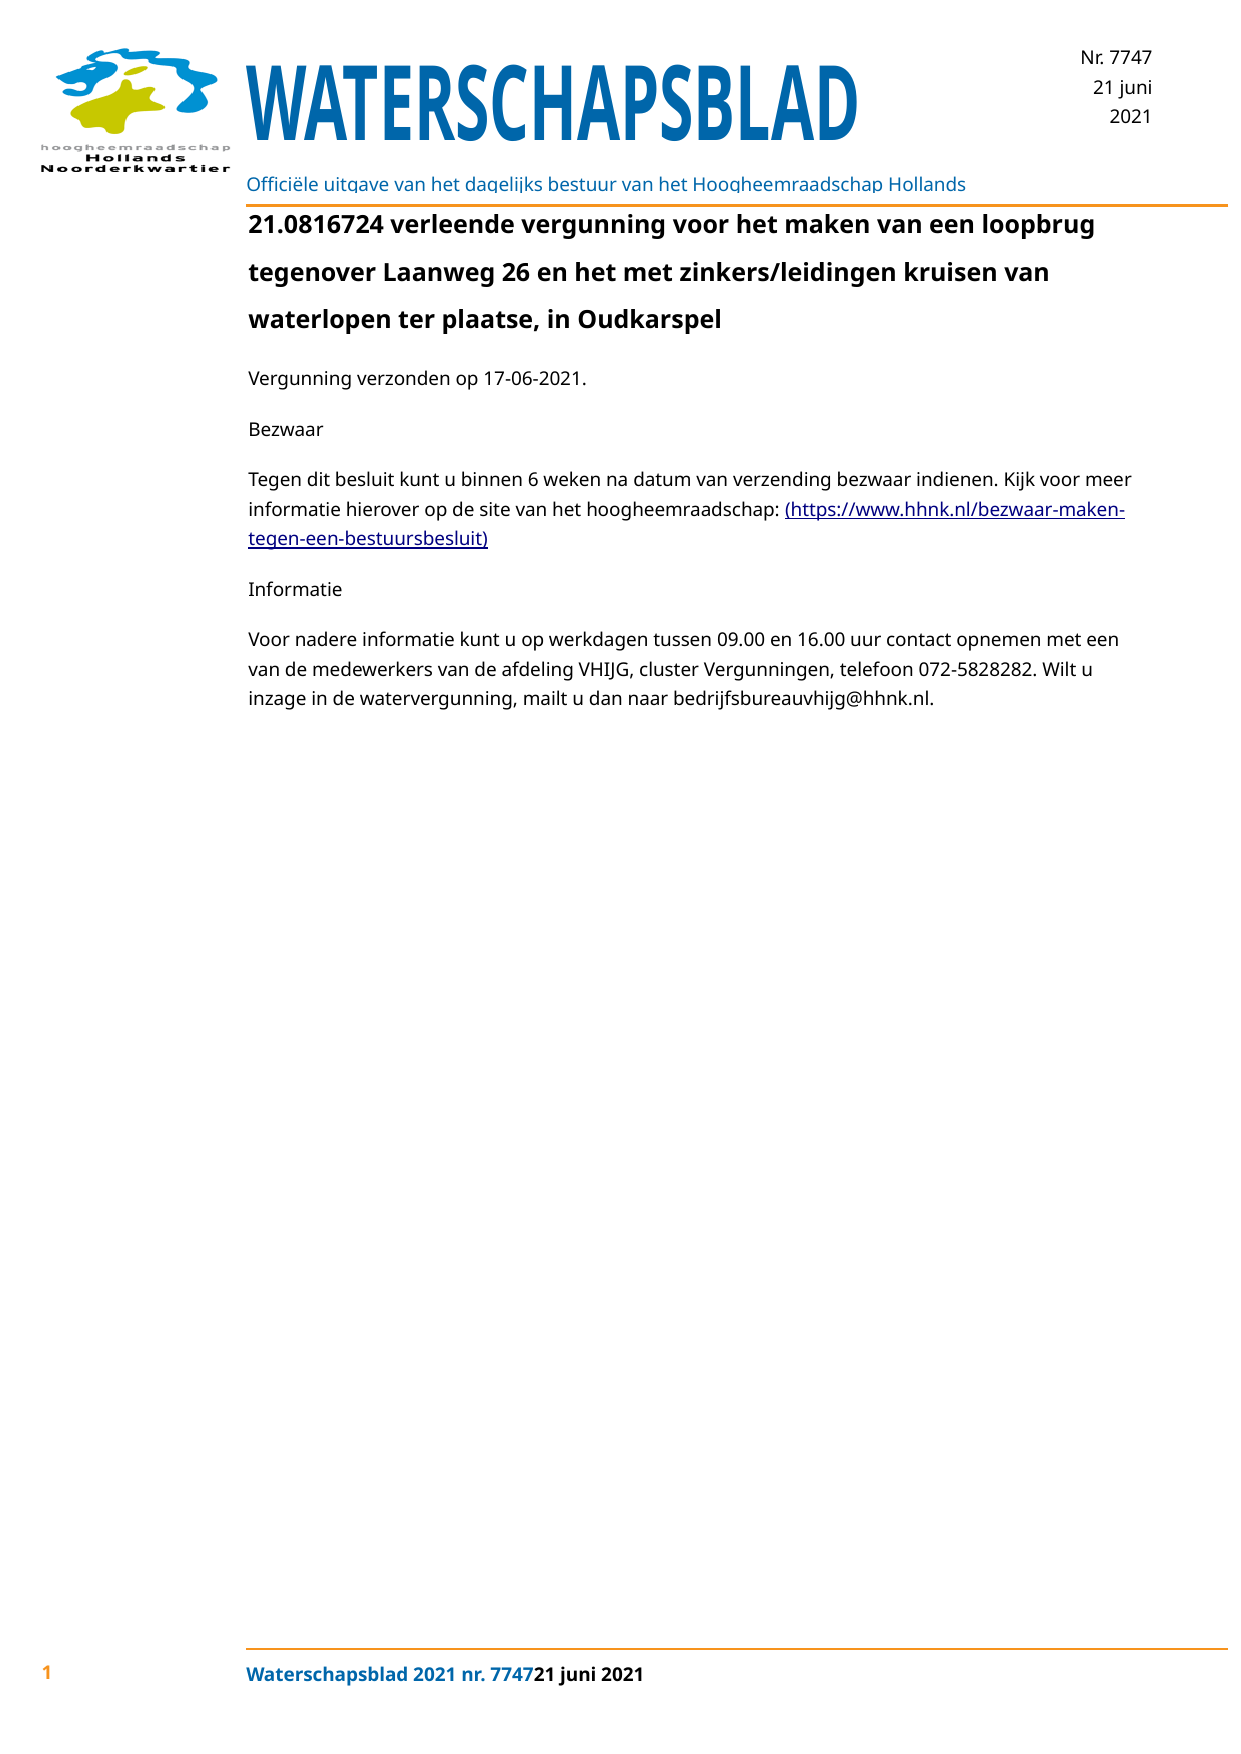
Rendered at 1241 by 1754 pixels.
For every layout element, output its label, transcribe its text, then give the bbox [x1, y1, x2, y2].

text Tegen dit besluit kunt u binnen 6 weken na datum van verzending bezwaar indienen. Kijk voor meer informatie hierover op de site van het hoogheemraadschap: (https://www.hhnk.nl/bezwaar-maken-tegen-een-bestuursbesluit) [248, 466, 1152, 551]
picture [41, 47, 231, 172]
text Bezwaar [248, 416, 1152, 442]
text 21.0816724 verleende vergunning voor het maken van een loopbrug tegenover Laanweg 26 en het met zinkers/leidingen kruisen van waterlopen ter plaatse, in Oudkarspel [248, 207, 1152, 336]
text Vergunning verzonden op 17-06-2021. [248, 366, 1152, 391]
text Informatie [248, 576, 1152, 602]
text Voor nadere informatie kunt u op werkdagen tussen 09.00 en 16.00 uur contact opnemen met een van de medewerkers van de afdeling VHIJG, cluster Vergunningen, telefoon 072-5828282. Wilt u inzage in de watervergunning, mailt u dan naar bedrijfsbureauvhijg@hhnk.nl. [248, 626, 1152, 711]
